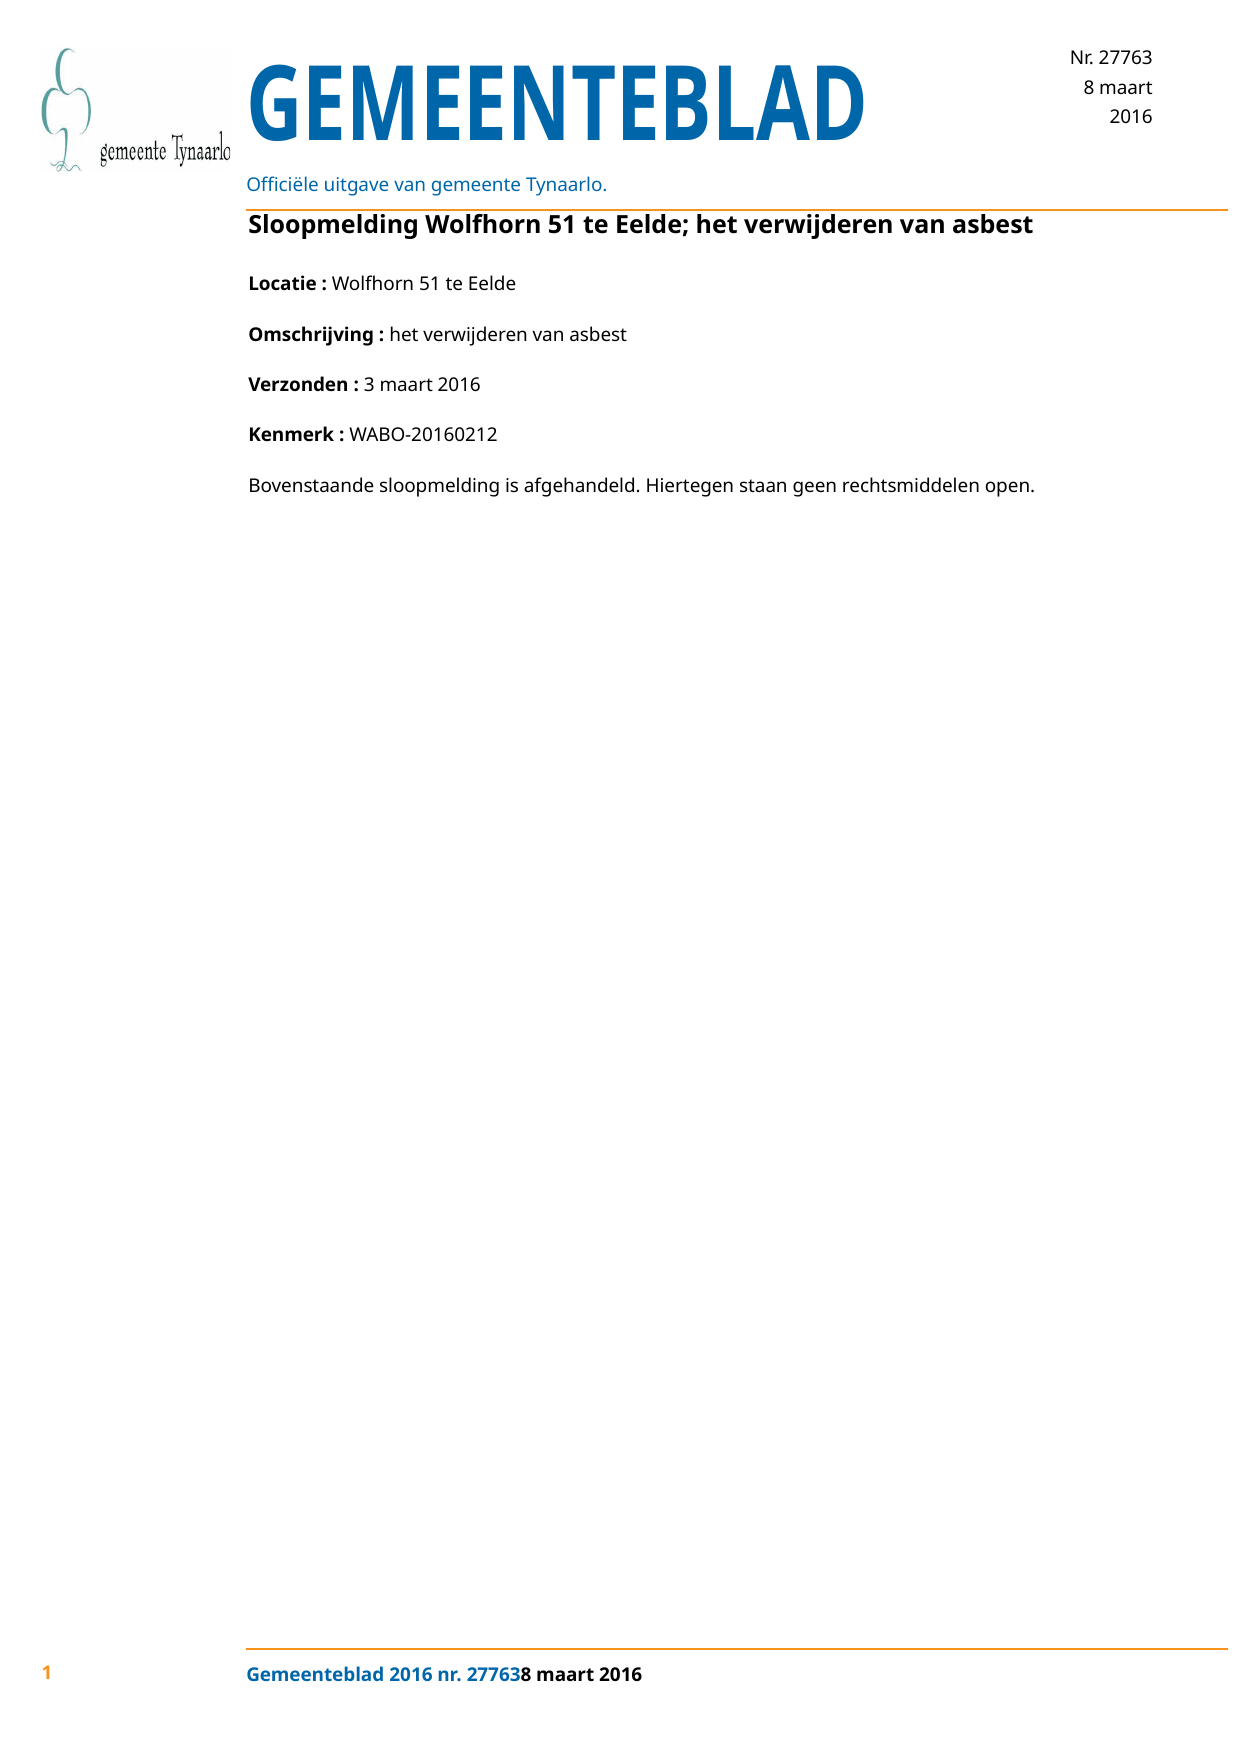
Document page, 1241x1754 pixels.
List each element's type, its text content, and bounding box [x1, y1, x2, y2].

text Omschrijving : het verwijderen van asbest [248, 321, 1152, 346]
text Kenmerk : WABO-20160212 [248, 422, 1152, 447]
text Verzonden : 3 maart 2016 [248, 371, 1152, 397]
text Locatie : Wolfhorn 51 te Eelde [248, 270, 1152, 296]
text Bovenstaande sloopmelding is afgehandeld. Hiertegen staan geen rechtsmiddelen open. [248, 472, 1152, 498]
picture [41, 47, 231, 172]
text Sloopmelding Wolfhorn 51 te Eelde; het verwijderen van asbest [248, 211, 1152, 241]
